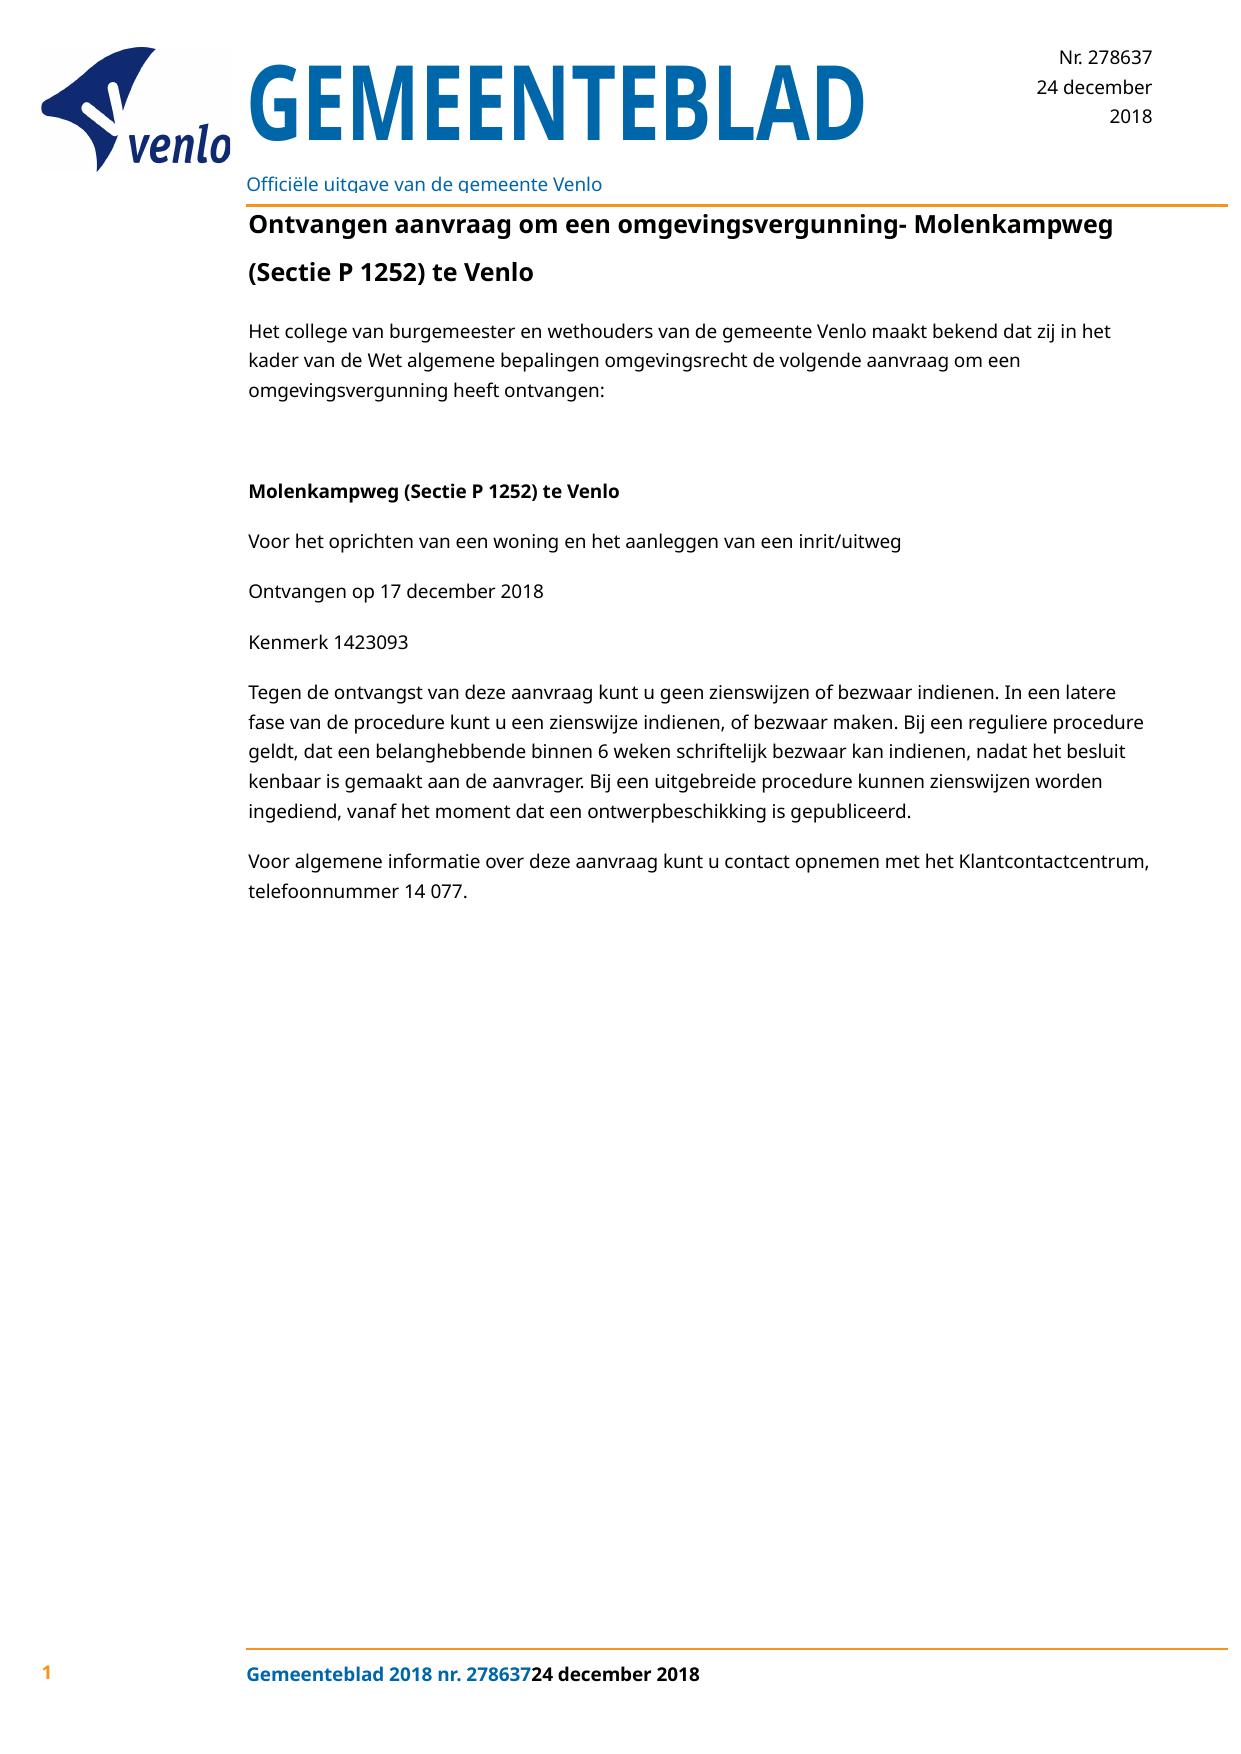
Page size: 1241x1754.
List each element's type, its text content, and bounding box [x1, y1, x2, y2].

text Kenmerk 1423093 [248, 629, 1152, 655]
text Het college van burgemeester en wethouders van de gemeente Venlo maakt bekend dat zij in het kader van de Wet algemene bepalingen omgevingsrecht de volgende aanvraag om een omgevingsvergunning heeft ontvangen: [248, 318, 1152, 403]
text Voor algemene informatie over deze aanvraag kunt u contact opnemen met het Klantcontactcentrum, telefoonnummer 14 077. [248, 848, 1152, 904]
text Ontvangen op 17 december 2018 [248, 579, 1152, 604]
text Molenkampweg (Sectie P 1252) te Venlo [248, 478, 1152, 504]
text Tegen de ontvangst van deze aanvraag kunt u geen zienswijzen of bezwaar indienen. In een latere fase van de procedure kunt u een zienswijze indienen, of bezwaar maken. Bij een reguliere procedure geldt, dat een belanghebbende binnen 6 weken schriftelijk bezwaar kan indienen, nadat het besluit kenbaar is gemaakt aan de aanvrager. Bij een uitgebreide procedure kunnen zienswijzen worden ingediend, vanaf het moment dat een ontwerpbeschikking is gepubliceerd. [248, 679, 1152, 824]
picture [41, 47, 231, 172]
text Voor het oprichten van een woning en het aanleggen van een inrit/uitweg [248, 528, 1152, 554]
text Ontvangen aanvraag om een omgevingsvergunning- Molenkampweg (Sectie P 1252) te Venlo [248, 207, 1152, 288]
